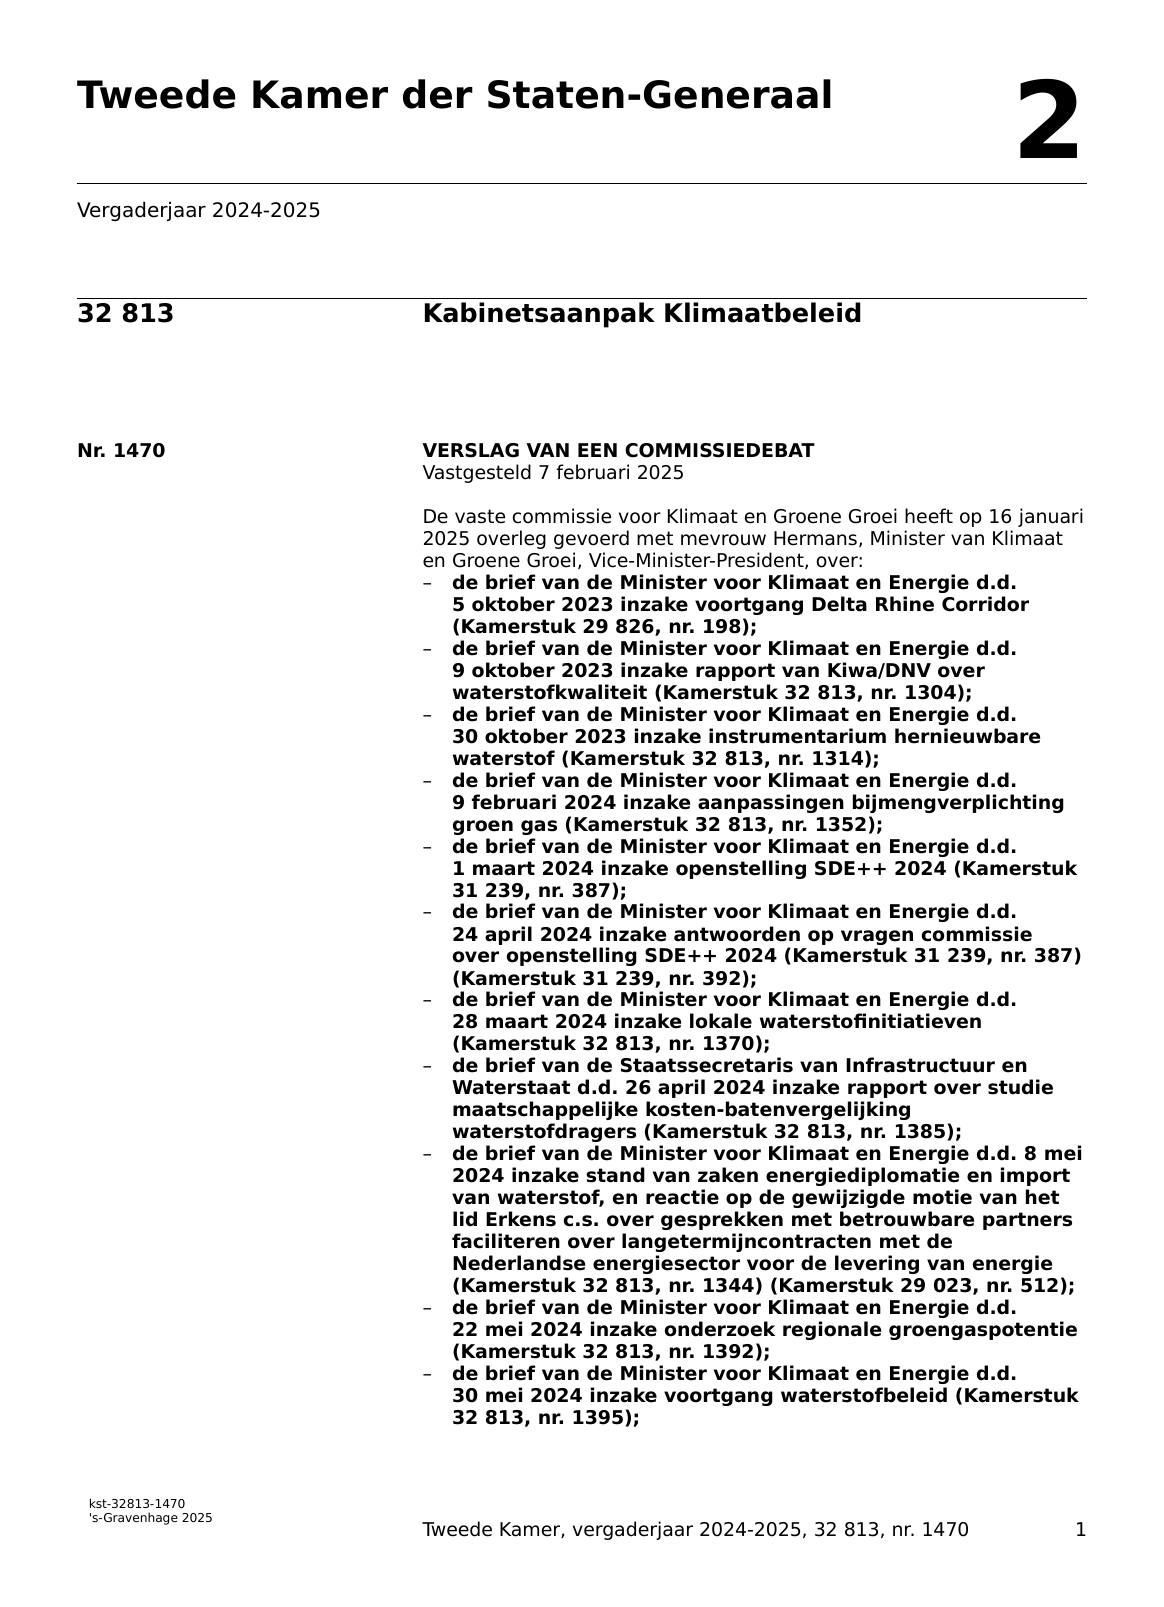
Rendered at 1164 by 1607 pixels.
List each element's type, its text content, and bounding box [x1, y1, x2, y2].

text – de brief van de Minister voor Klimaat en Energie d.d. 28 maart 2024 inzake lokale waterstofinitiatieven (Kamerstuk 32 813, nr. 1370); [422, 989, 1087, 1055]
subtitle 32 813 Kabinetsaanpak Klimaatbeleid [77, 299, 1087, 329]
table_header 2 [886, 59, 1087, 183]
text – de brief van de Minister voor Klimaat en Energie d.d. 9 februari 2024 inzake aanpassingen bijmengverplichting groen gas (Kamerstuk 32 813, nr. 1352); [422, 769, 1087, 836]
text – de brief van de Minister voor Klimaat en Energie d.d. 9 oktober 2023 inzake rapport van Kiwa/DNV over waterstofkwaliteit (Kamerstuk 32 813, nr. 1304); [422, 638, 1087, 704]
subtitle Nr. 1470 VERSLAG VAN EEN COMMISSIEDEBAT [77, 440, 1087, 462]
table_header Tweede Kamer der Staten-Generaal [77, 59, 886, 183]
text – de brief van de Minister voor Klimaat en Energie d.d. 5 oktober 2023 inzake voortgang Delta Rhine Corridor (Kamerstuk 29 826, nr. 198); [422, 572, 1087, 638]
text – de brief van de Staatssecretaris van Infrastructuur en Waterstaat d.d. 26 april 2024 inzake rapport over studie maatschappelijke kosten-batenvergelijking waterstofdragers (Kamerstuk 32 813, nr. 1385); [422, 1055, 1087, 1143]
text Vastgesteld 7 februari 2025 [422, 462, 1087, 484]
text De vaste commissie voor Klimaat en Groene Groei heeft op 16 januari 2025 overleg gevoerd met mevrouw Hermans, Minister van Klimaat en Groene Groei, Vice-Minister-President, over: [422, 506, 1087, 572]
text – de brief van de Minister voor Klimaat en Energie d.d. 24 april 2024 inzake antwoorden op vragen commissie over openstelling SDE++ 2024 (Kamerstuk 31 239, nr. 387) (Kamerstuk 31 239, nr. 392); [422, 901, 1087, 989]
text kst-32813-1470 [88, 1497, 323, 1511]
text – de brief van de Minister voor Klimaat en Energie d.d. 1 maart 2024 inzake openstelling SDE++ 2024 (Kamerstuk 31 239, nr. 387); [422, 836, 1087, 901]
table_cell Vergaderjaar 2024-2025 [77, 184, 1087, 298]
text 's-Gravenhage 2025 [88, 1511, 323, 1525]
text – de brief van de Minister voor Klimaat en Energie d.d. 30 mei 2024 inzake voortgang waterstofbeleid (Kamerstuk 32 813, nr. 1395); [422, 1363, 1087, 1429]
text – de brief van de Minister voor Klimaat en Energie d.d. 30 oktober 2023 inzake instrumentarium hernieuwbare waterstof (Kamerstuk 32 813, nr. 1314); [422, 704, 1087, 769]
text – de brief van de Minister voor Klimaat en Energie d.d. 8 mei 2024 inzake stand van zaken energiediplomatie en import van waterstof, en reactie op de gewijzigde motie van het lid Erkens c.s. over gesprekken met betrouwbare partners faciliteren over langetermijncontracten met de Nederlandse energiesector voor de levering van energie (Kamerstuk 32 813, nr. 1344) (Kamerstuk 29 023, nr. 512); [422, 1143, 1087, 1297]
text – de brief van de Minister voor Klimaat en Energie d.d. 22 mei 2024 inzake onderzoek regionale groengaspotentie (Kamerstuk 32 813, nr. 1392); [422, 1297, 1087, 1363]
